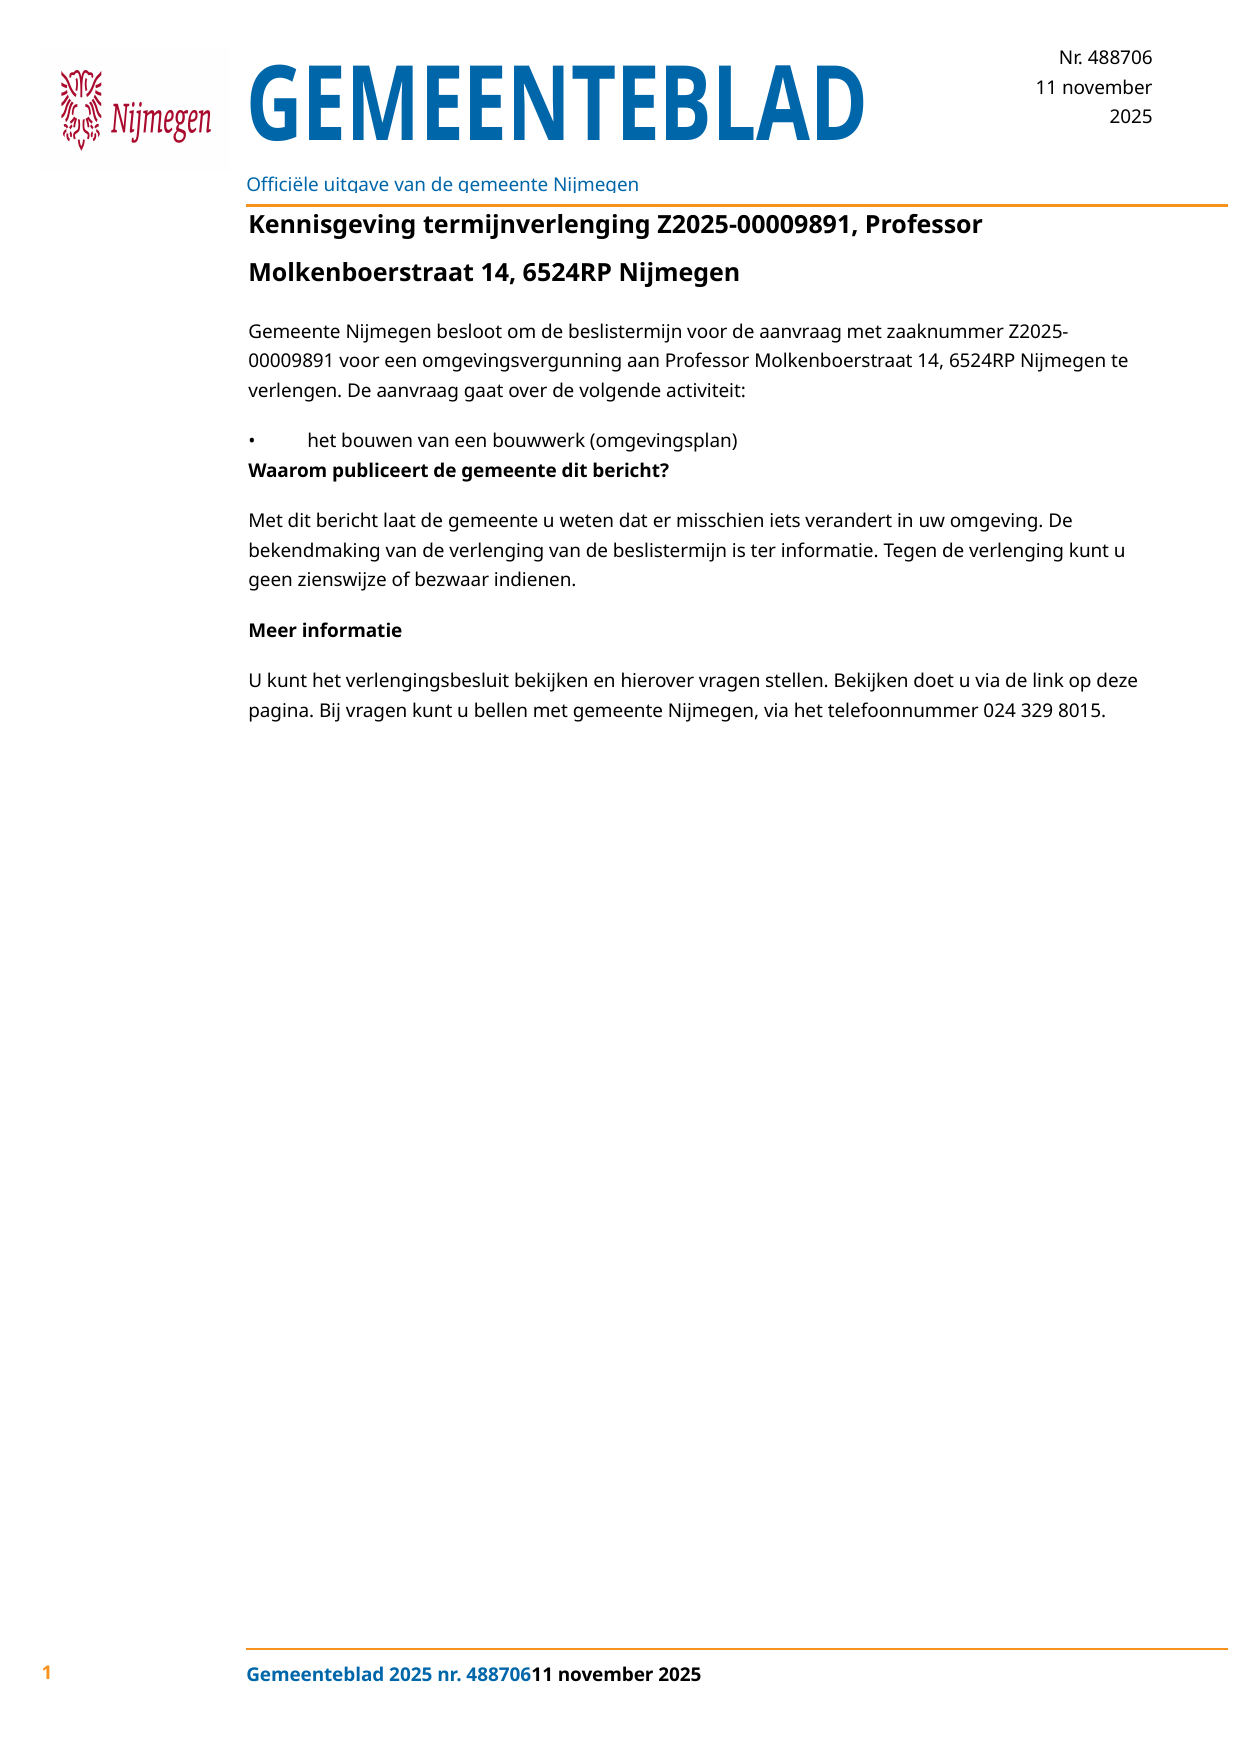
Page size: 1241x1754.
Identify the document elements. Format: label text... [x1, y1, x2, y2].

text Meer informatie [248, 617, 1152, 643]
text Kennisgeving termijnverlenging Z2025-00009891, Professor Molkenboerstraat 14, 6524RP Nijmegen [248, 207, 1152, 288]
text Met dit bericht laat de gemeente u weten dat er misschien iets verandert in uw omgeving. De bekendmaking van de verlenging van de beslistermijn is ter informatie. Tegen de verlenging kunt u geen zienswijze of bezwaar indienen. [248, 507, 1152, 592]
list het bouwen van een bouwwerk (omgevingsplan) [248, 427, 1152, 453]
text U kunt het verlengingsbesluit bekijken en hierover vragen stellen. Bekijken doet u via de link op deze pagina. Bij vragen kunt u bellen met gemeente Nijmegen, via het telefoonnummer 024 329 8015. [248, 667, 1152, 723]
text Gemeente Nijmegen besloot om de beslistermijn voor de aanvraag met zaaknummer Z2025-00009891 voor een omgevingsvergunning aan Professor Molkenboerstraat 14, 6524RP Nijmegen te verlengen. De aanvraag gaat over de volgende activiteit: [248, 318, 1152, 403]
text Waarom publiceert de gemeente dit bericht? [248, 457, 1152, 483]
picture [41, 47, 231, 172]
